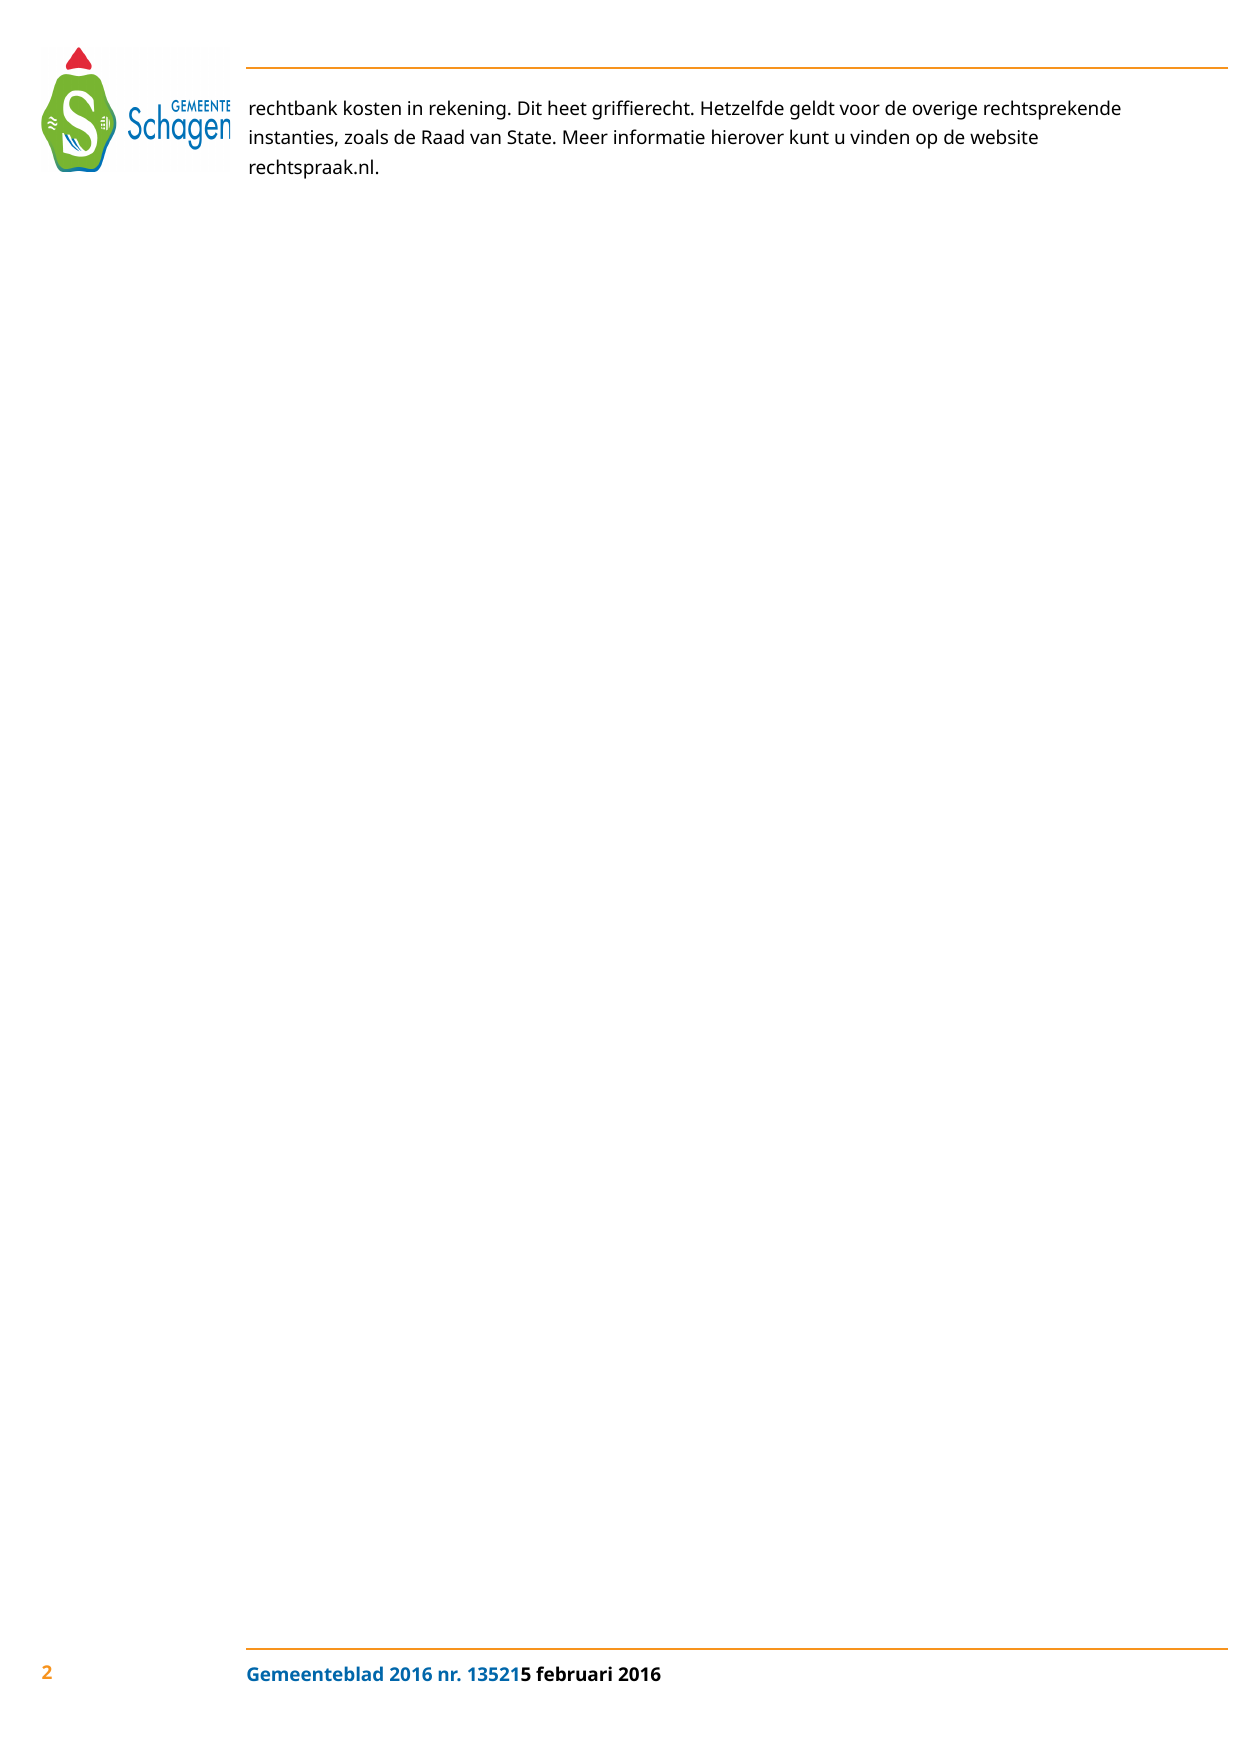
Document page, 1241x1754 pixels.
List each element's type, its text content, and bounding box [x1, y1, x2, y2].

text rechtbank kosten in rekening. Dit heet griffierecht. Hetzelfde geldt voor de overige rechtsprekende instanties, zoals de Raad van State. Meer informatie hierover kunt u vinden op de website rechtspraak.nl. [248, 95, 1152, 180]
picture [41, 47, 231, 172]
